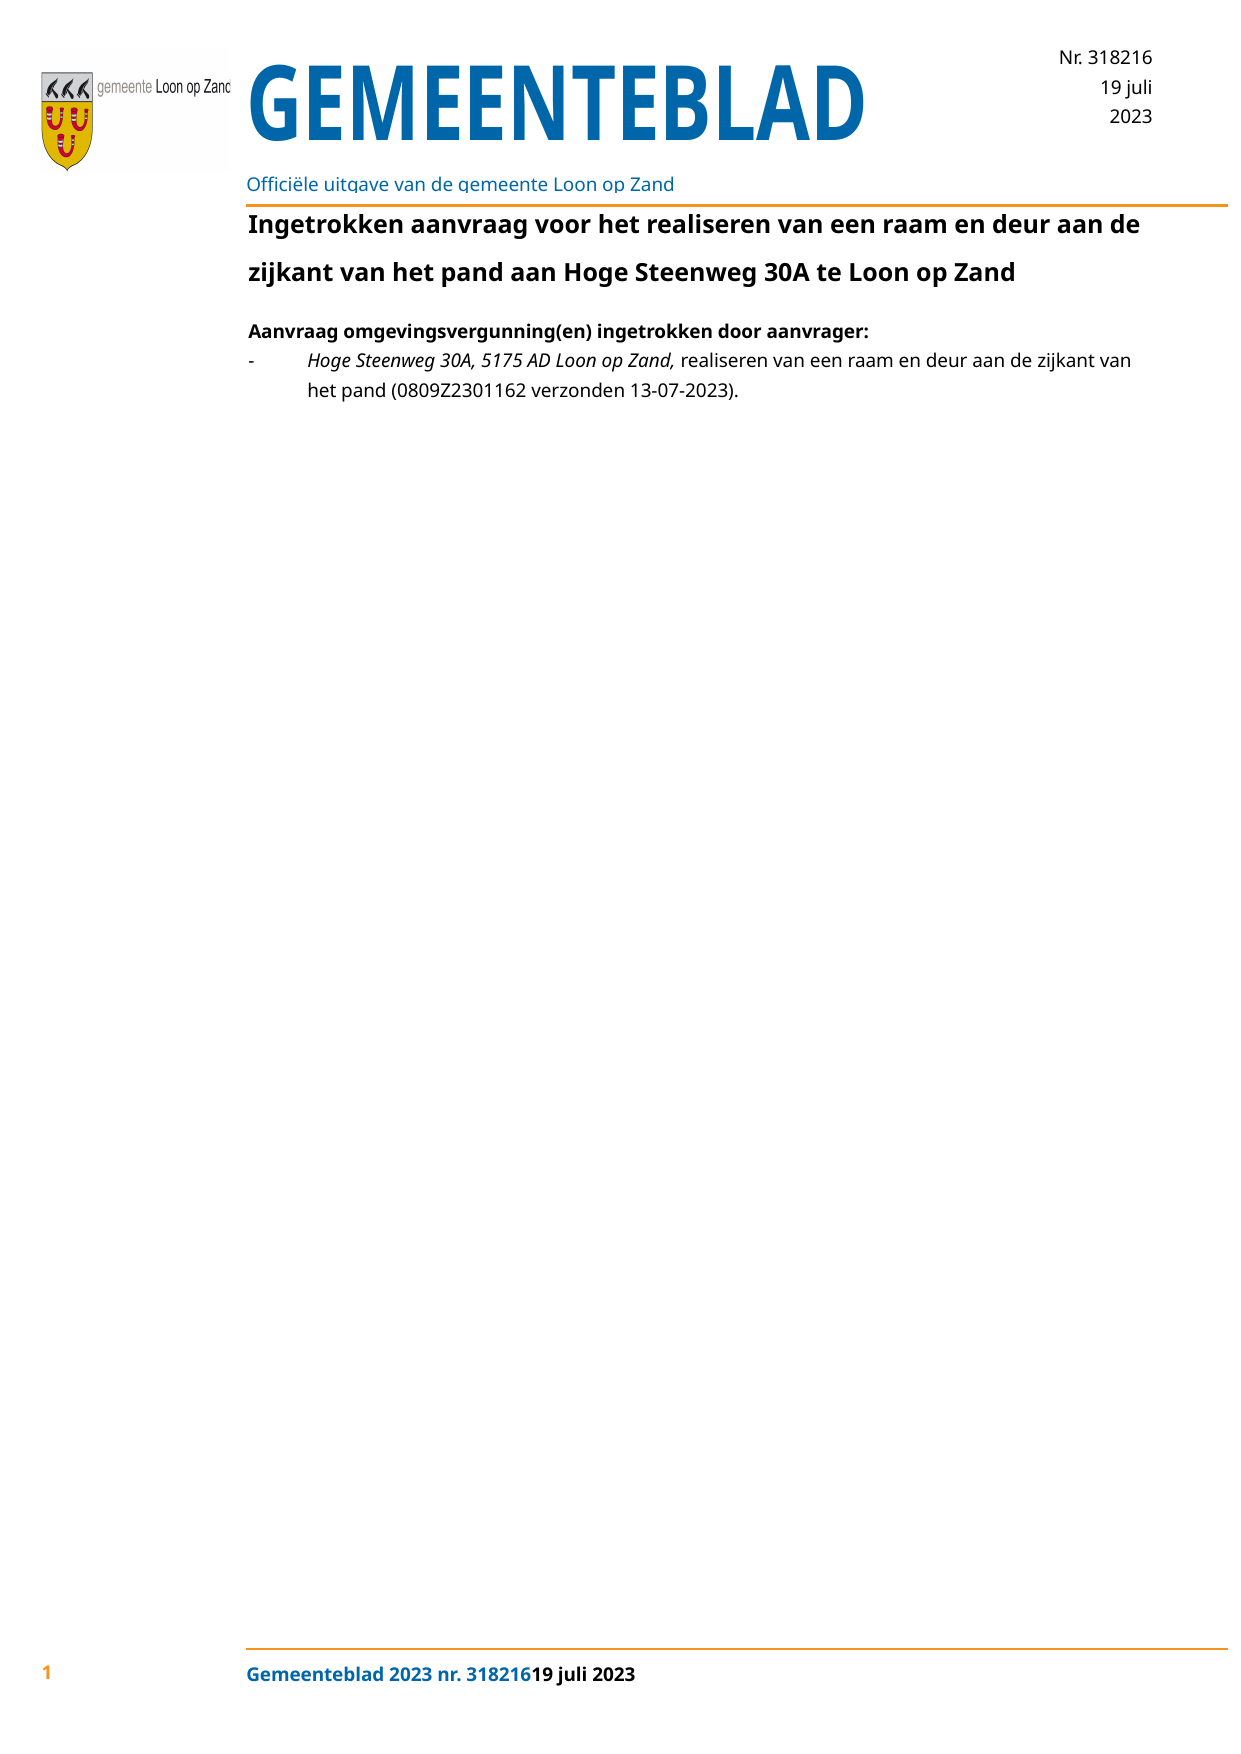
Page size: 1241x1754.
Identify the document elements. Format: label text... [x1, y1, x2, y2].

text Ingetrokken aanvraag voor het realiseren van een raam en deur aan de zijkant van het pand aan Hoge Steenweg 30A te Loon op Zand [248, 207, 1152, 288]
picture [41, 47, 231, 172]
list Hoge Steenweg 30A, 5175 AD Loon op Zand, realiseren van een raam en deur aan de zijkant van het pand (0809Z2301162 verzonden 13-07-2023). [248, 347, 1152, 403]
text Aanvraag omgevingsvergunning(en) ingetrokken door aanvrager: [248, 318, 1152, 344]
